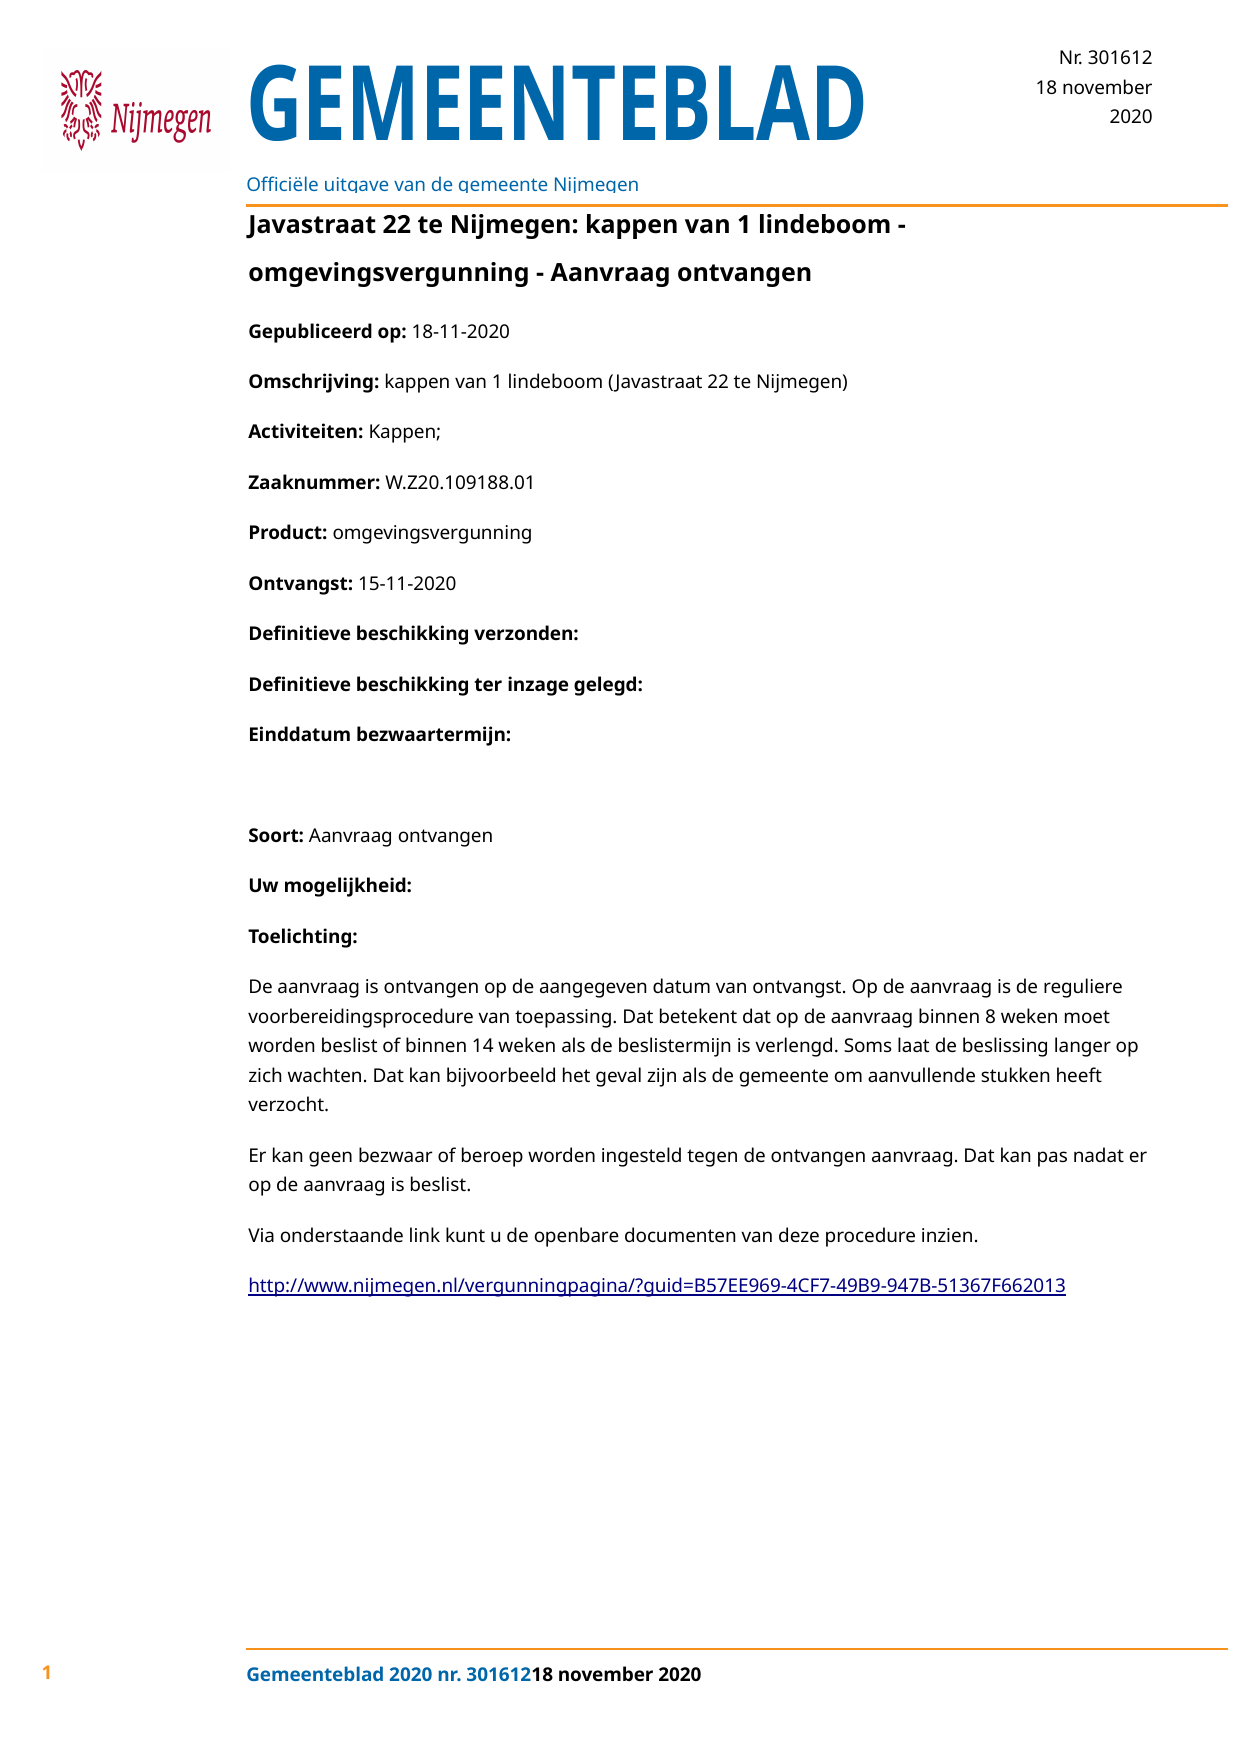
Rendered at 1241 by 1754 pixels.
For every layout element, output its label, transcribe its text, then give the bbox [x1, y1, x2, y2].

text Via onderstaande link kunt u de openbare documenten van deze procedure inzien. [248, 1222, 1152, 1248]
text Uw mogelijkheid: [248, 872, 1152, 898]
text Er kan geen bezwaar of beroep worden ingesteld tegen de ontvangen aanvraag. Dat kan pas nadat er op de aanvraag is beslist. [248, 1142, 1152, 1197]
text Definitieve beschikking verzonden: [248, 620, 1152, 646]
picture [41, 47, 231, 172]
text Zaaknummer: W.Z20.109188.01 [248, 469, 1152, 495]
text Ontvangst: 15-11-2020 [248, 570, 1152, 596]
text http://www.nijmegen.nl/vergunningpagina/?guid=B57EE969-4CF7-49B9-947B-51367F662013 [248, 1272, 1152, 1298]
text Toelichting: [248, 923, 1152, 949]
text Activiteiten: Kappen; [248, 419, 1152, 444]
text Product: omgevingsvergunning [248, 519, 1152, 545]
text De aanvraag is ontvangen op de aangegeven datum van ontvangst. Op de aanvraag is de reguliere voorbereidingsprocedure van toepassing. Dat betekent dat op de aanvraag binnen 8 weken moet worden beslist of binnen 14 weken als de beslistermijn is verlengd. Soms laat de beslissing langer op zich wachten. Dat kan bijvoorbeeld het geval zijn als de gemeente om aanvullende stukken heeft verzocht. [248, 973, 1152, 1117]
text Omschrijving: kappen van 1 lindeboom (Javastraat 22 te Nijmegen) [248, 368, 1152, 394]
text Gepubliceerd op: 18-11-2020 [248, 318, 1152, 344]
text Definitieve beschikking ter inzage gelegd: [248, 671, 1152, 697]
text Javastraat 22 te Nijmegen: kappen van 1 lindeboom - omgevingsvergunning - Aanvraag ontvangen [248, 207, 1152, 288]
text Soort: Aanvraag ontvangen [248, 822, 1152, 848]
text Einddatum bezwaartermijn: [248, 721, 1152, 747]
